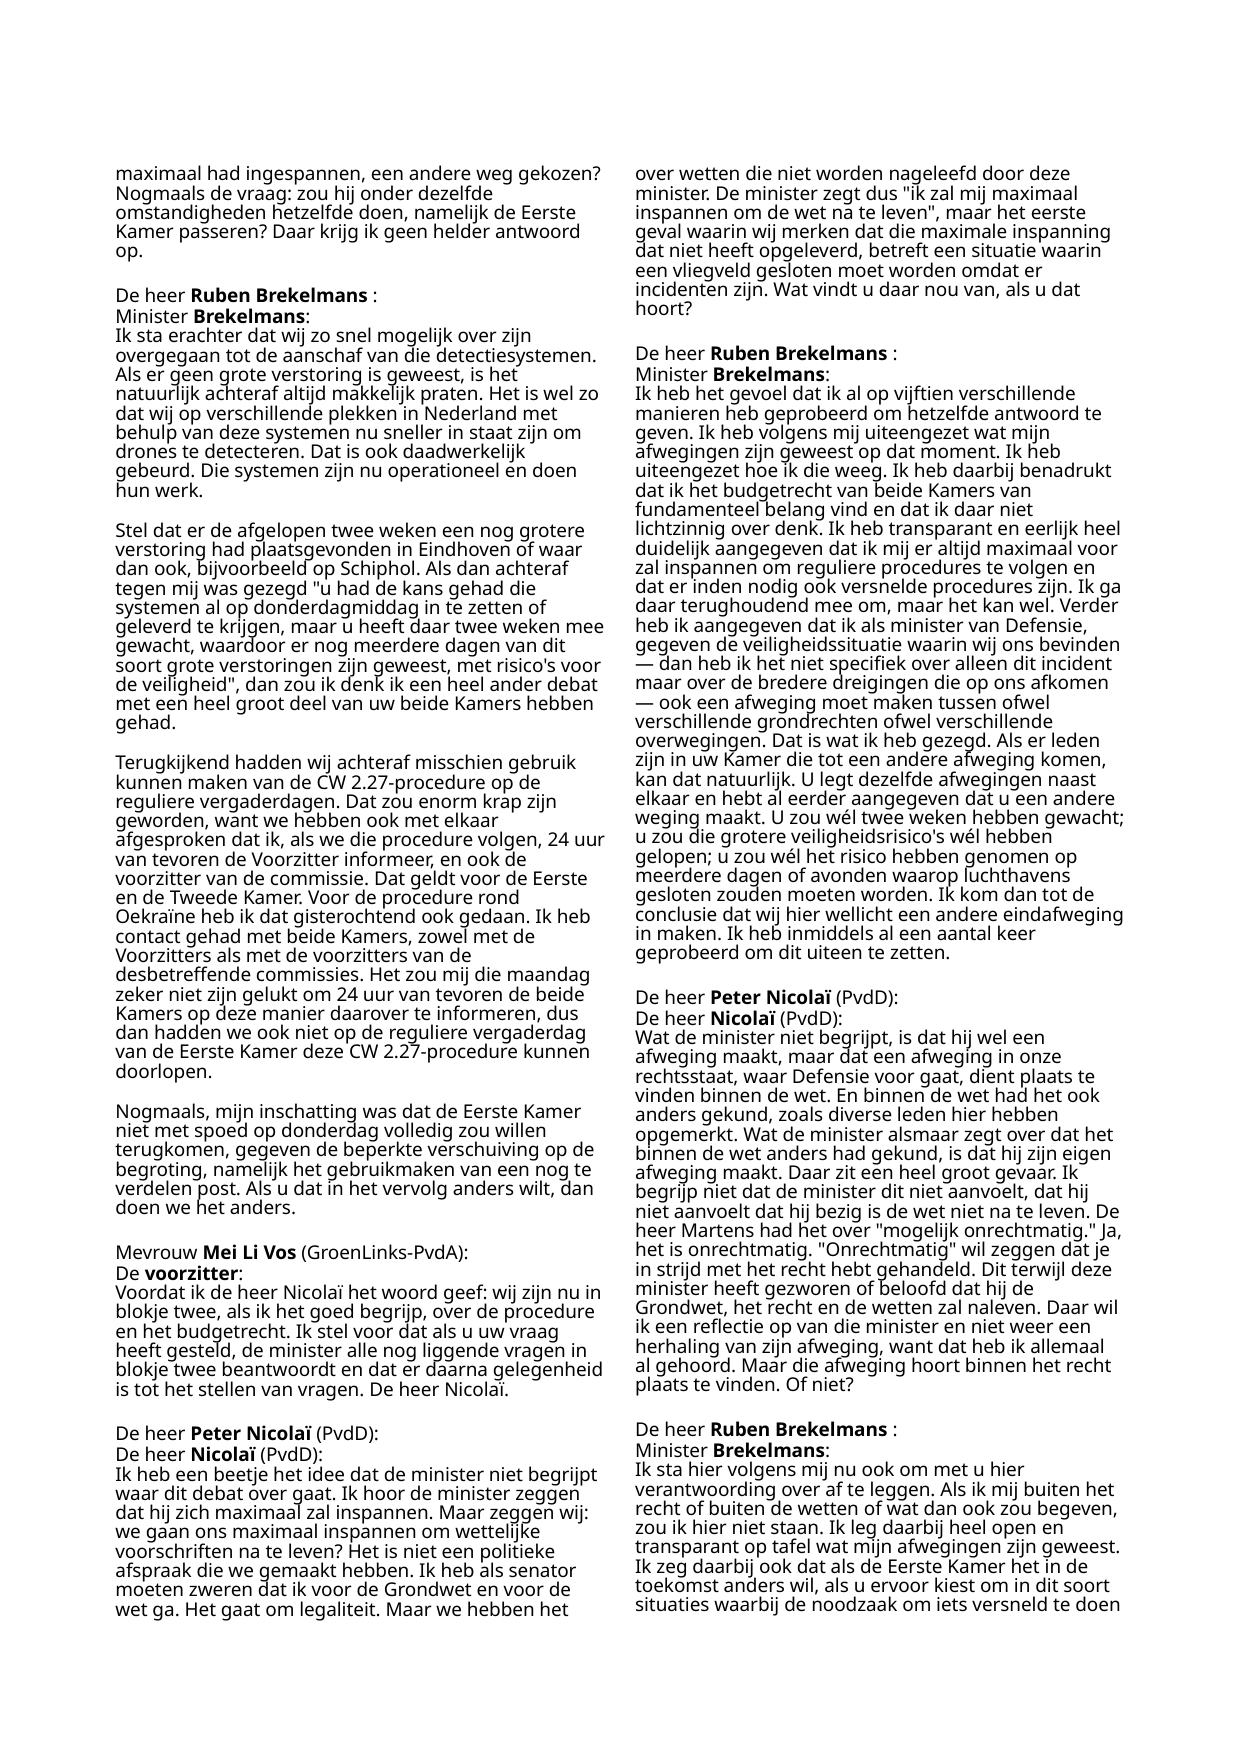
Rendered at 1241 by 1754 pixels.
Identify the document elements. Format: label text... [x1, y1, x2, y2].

text Terugkijkend hadden wij achteraf misschien gebruik kunnen maken van de CW 2.27-procedure op de reguliere vergaderdagen. Dat zou enorm krap zijn geworden, want we hebben ook met elkaar afgesproken dat ik, als we die procedure volgen, 24 uur van tevoren de Voorzitter informeer, en ook de voorzitter van de commissie. Dat geldt voor de Eerste en de Tweede Kamer. Voor de procedure rond Oekraïne heb ik dat gisterochtend ook gedaan. Ik heb contact gehad met beide Kamers, zowel met de Voorzitters als met de voorzitters van de desbetreffende commissies. Het zou mij die maandag zeker niet zijn gelukt om 24 uur van tevoren de beide Kamers op deze manier daarover te informeren, dus dan hadden we ook niet op de reguliere vergaderdag van de Eerste Kamer deze CW 2.27-procedure kunnen doorlopen. [115, 754, 605, 1082]
text maximaal had ingespannen, een andere weg gekozen? Nogmaals de vraag: zou hij onder dezelfde omstandigheden hetzelfde doen, namelijk de Eerste Kamer passeren? Daar krijg ik geen helder antwoord op. [115, 165, 605, 262]
text Minister Brekelmans: [635, 366, 1125, 385]
text De heer Nicolaï (PvdD): [115, 1446, 605, 1466]
text De heer Ruben Brekelmans : [635, 340, 1125, 366]
text Ik heb een beetje het idee dat de minister niet begrijpt waar dit debat over gaat. Ik hoor de minister zeggen dat hij zich maximaal zal inspannen. Maar zeggen wij: we gaan ons maximaal inspannen om wettelijke voorschriften na te leven? Het is niet een politieke afspraak die we gemaakt hebben. Ik heb als senator moeten zweren dat ik voor de Grondwet en voor de wet ga. Het gaat om legaliteit. Maar we hebben het [115, 1466, 605, 1620]
text De heer Ruben Brekelmans : [635, 1416, 1125, 1442]
text Ik heb het gevoel dat ik al op vijftien verschillende manieren heb geprobeerd om hetzelfde antwoord te geven. Ik heb volgens mij uiteengezet wat mijn afwegingen zijn geweest op dat moment. Ik heb uiteengezet hoe ik die weeg. Ik heb daarbij benadrukt dat ik het budgetrecht van beide Kamers van fundamenteel belang vind en dat ik daar niet lichtzinnig over denk. Ik heb transparant en eerlijk heel duidelijk aangegeven dat ik mij er altijd maximaal voor zal inspannen om reguliere procedures te volgen en dat er inden nodig ook versnelde procedures zijn. Ik ga daar terughoudend mee om, maar het kan wel. Verder heb ik aangegeven dat ik als minister van Defensie, gegeven de veiligheidssituatie waarin wij ons bevinden — dan heb ik het niet specifiek over alleen dit incident maar over de bredere dreigingen die op ons afkomen — ook een afweging moet maken tussen ofwel verschillende grondrechten ofwel verschillende overwegingen. Dat is wat ik heb gezegd. Als er leden zijn in uw Kamer die tot een andere afweging komen, kan dat natuurlijk. U legt dezelfde afwegingen naast elkaar en hebt al eerder aangegeven dat u een andere weging maakt. U zou wél twee weken hebben gewacht; u zou die grotere veiligheidsrisico's wél hebben gelopen; u zou wél het risico hebben genomen op meerdere dagen of avonden waarop luchthavens gesloten zouden moeten worden. Ik kom dan tot de conclusie dat wij hier wellicht een andere eindafweging in maken. Ik heb inmiddels al een aantal keer geprobeerd om dit uiteen te zetten. [635, 385, 1125, 963]
text Voordat ik de heer Nicolaï het woord geef: wij zijn nu in blokje twee, als ik het goed begrijp, over de procedure en het budgetrecht. Ik stel voor dat als u uw vraag heeft gesteld, de minister alle nog liggende vragen in blokje twee beantwoordt en dat er daarna gelegenheid is tot het stellen van vragen. De heer Nicolaï. [115, 1284, 605, 1400]
text De heer Peter Nicolaï (PvdD): [635, 984, 1125, 1010]
text Wat de minister niet begrijpt, is dat hij wel een afweging maakt, maar dat een afweging in onze rechtsstaat, waar Defensie voor gaat, dient plaats te vinden binnen de wet. En binnen de wet had het ook anders gekund, zoals diverse leden hier hebben opgemerkt. Wat de minister alsmaar zegt over dat het binnen de wet anders had gekund, is dat hij zijn eigen afweging maakt. Daar zit een heel groot gevaar. Ik begrijp niet dat de minister dit niet aanvoelt, dat hij niet aanvoelt dat hij bezig is de wet niet na te leven. De heer Martens had het over "mogelijk onrechtmatig." Ja, het is onrechtmatig. "Onrechtmatig" wil zeggen dat je in strijd met het recht hebt gehandeld. Dit terwijl deze minister heeft gezworen of beloofd dat hij de Grondwet, het recht en de wetten zal naleven. Daar wil ik een reflectie op van die minister en niet weer een herhaling van zijn afweging, want dat heb ik allemaal al gehoord. Maar die afweging hoort binnen het recht plaats te vinden. Of niet? [635, 1029, 1125, 1395]
text Mevrouw Mei Li Vos (GroenLinks-PvdA): [115, 1239, 605, 1265]
text Stel dat er de afgelopen twee weken een nog grotere verstoring had plaatsgevonden in Eindhoven of waar dan ook, bijvoorbeeld op Schiphol. Als dan achteraf tegen mij was gezegd "u had de kans gehad die systemen al op donderdagmiddag in te zetten of geleverd te krijgen, maar u heeft daar twee weken mee gewacht, waardoor er nog meerdere dagen van dit soort grote verstoringen zijn geweest, met risico's voor de veiligheid", dan zou ik denk ik een heel ander debat met een heel groot deel van uw beide Kamers hebben gehad. [115, 522, 605, 734]
text De heer Ruben Brekelmans : [115, 282, 605, 308]
text Minister Brekelmans: [635, 1442, 1125, 1461]
text over wetten die niet worden nageleefd door deze minister. De minister zegt dus "ik zal mij maximaal inspannen om de wet na te leven", maar het eerste geval waarin wij merken dat die maximale inspanning dat niet heeft opgeleverd, betreft een situatie waarin een vliegveld gesloten moet worden omdat er incidenten zijn. Wat vindt u daar nou van, als u dat hoort? [635, 165, 1125, 319]
text Ik sta hier volgens mij nu ook om met u hier verantwoording over af te leggen. Als ik mij buiten het recht of buiten de wetten of wat dan ook zou begeven, zou ik hier niet staan. Ik leg daarbij heel open en transparant op tafel wat mijn afwegingen zijn geweest. Ik zeg daarbij ook dat als de Eerste Kamer het in de toekomst anders wil, als u ervoor kiest om in dit soort situaties waarbij de noodzaak om iets versneld te doen [635, 1461, 1125, 1615]
text Ik sta erachter dat wij zo snel mogelijk over zijn overgegaan tot de aanschaf van die detectiesystemen. Als er geen grote verstoring is geweest, is het natuurlijk achteraf altijd makkelijk praten. Het is wel zo dat wij op verschillende plekken in Nederland met behulp van deze systemen nu sneller in staat zijn om drones te detecteren. Dat is ook daadwerkelijk gebeurd. Die systemen zijn nu operationeel en doen hun werk. [115, 327, 605, 501]
text De heer Nicolaï (PvdD): [635, 1010, 1125, 1029]
text Minister Brekelmans: [115, 308, 605, 327]
text De voorzitter: [115, 1265, 605, 1284]
text Nogmaals, mijn inschatting was dat de Eerste Kamer niet met spoed op donderdag volledig zou willen terugkomen, gegeven de beperkte verschuiving op de begroting, namelijk het gebruikmaken van een nog te verdelen post. Als u dat in het vervolg anders wilt, dan doen we het anders. [115, 1103, 605, 1218]
text De heer Peter Nicolaï (PvdD): [115, 1421, 605, 1446]
